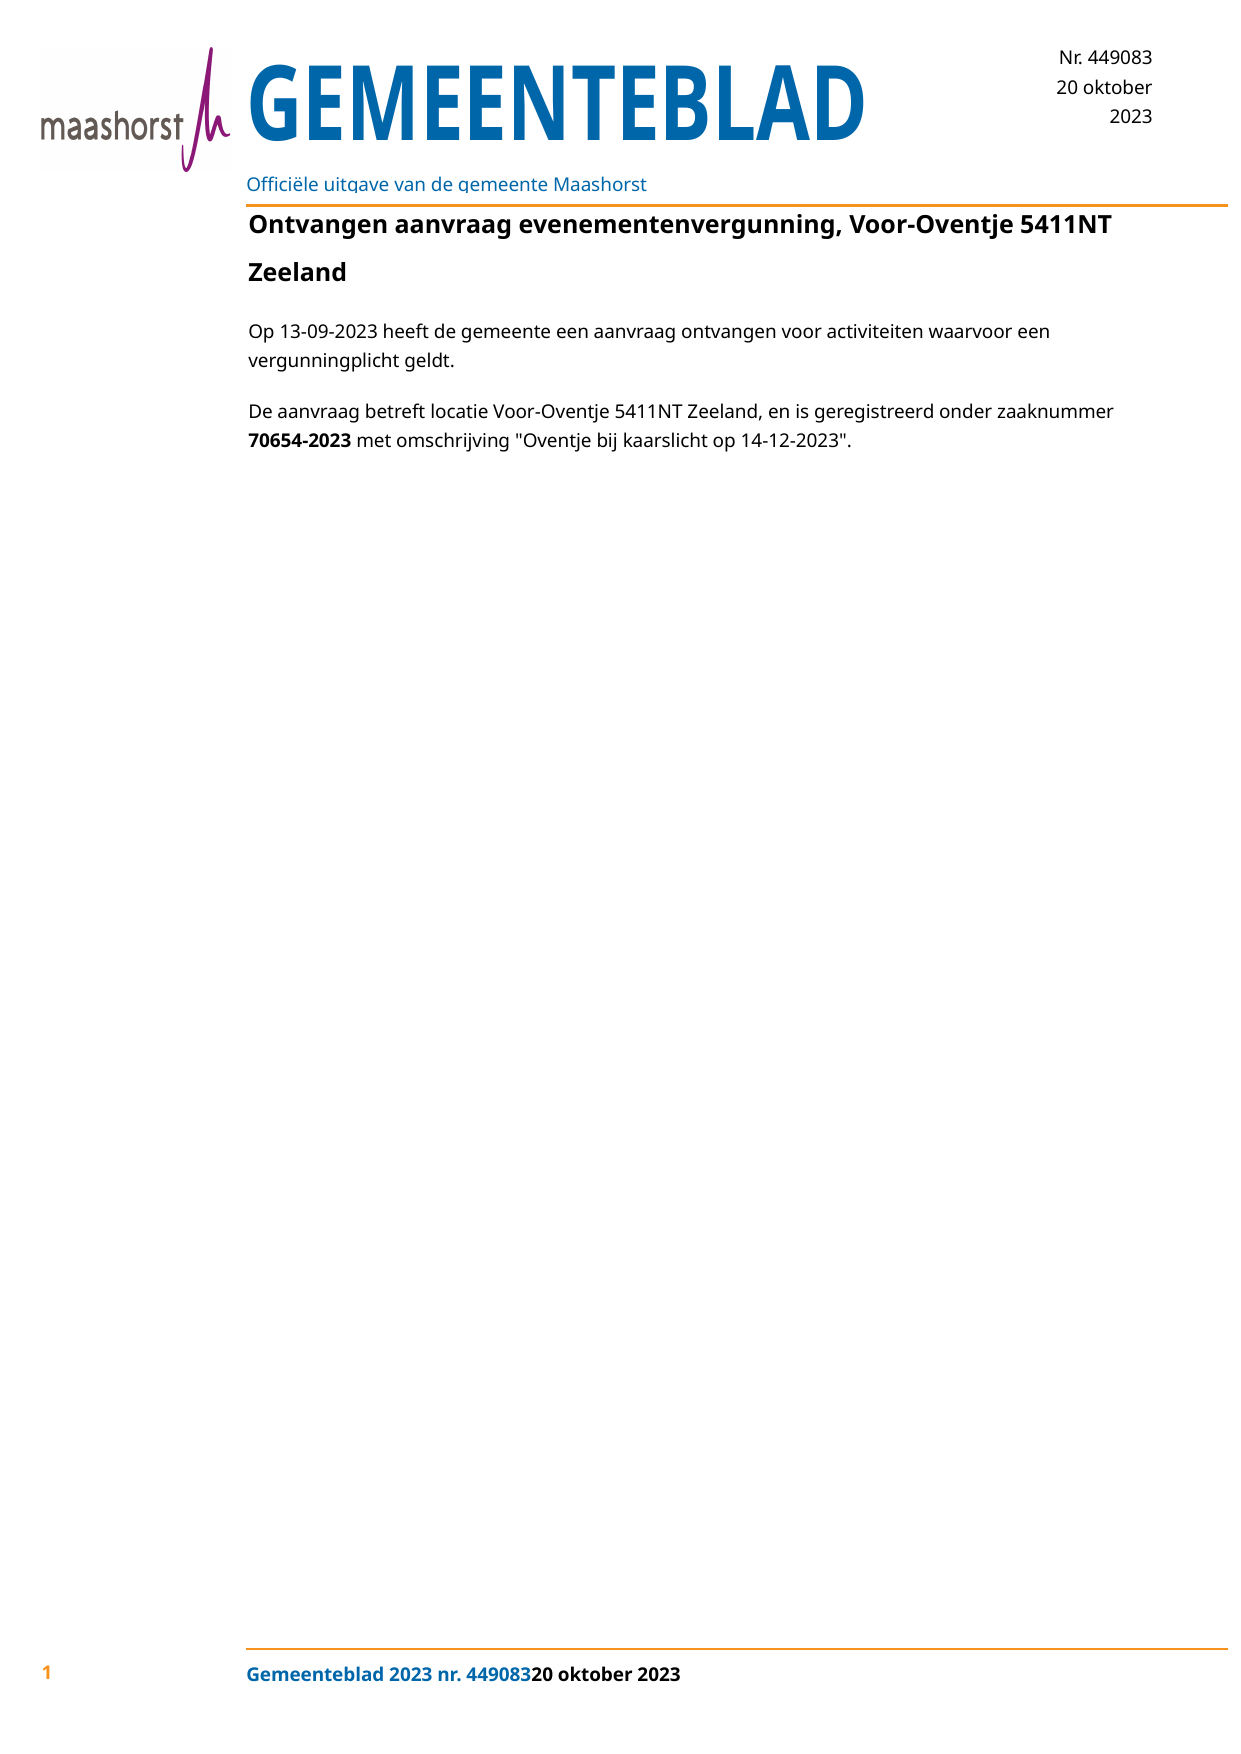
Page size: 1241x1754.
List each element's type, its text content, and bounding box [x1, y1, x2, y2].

text Ontvangen aanvraag evenementenvergunning, Voor-Oventje 5411NT Zeeland [248, 207, 1152, 288]
picture [41, 47, 231, 172]
text Op 13-09-2023 heeft de gemeente een aanvraag ontvangen voor activiteiten waarvoor een vergunningplicht geldt. [248, 318, 1152, 373]
text De aanvraag betreft locatie Voor-Oventje 5411NT Zeeland, en is geregistreerd onder zaaknummer 70654-2023 met omschrijving "Oventje bij kaarslicht op 14-12-2023". [248, 398, 1152, 453]
